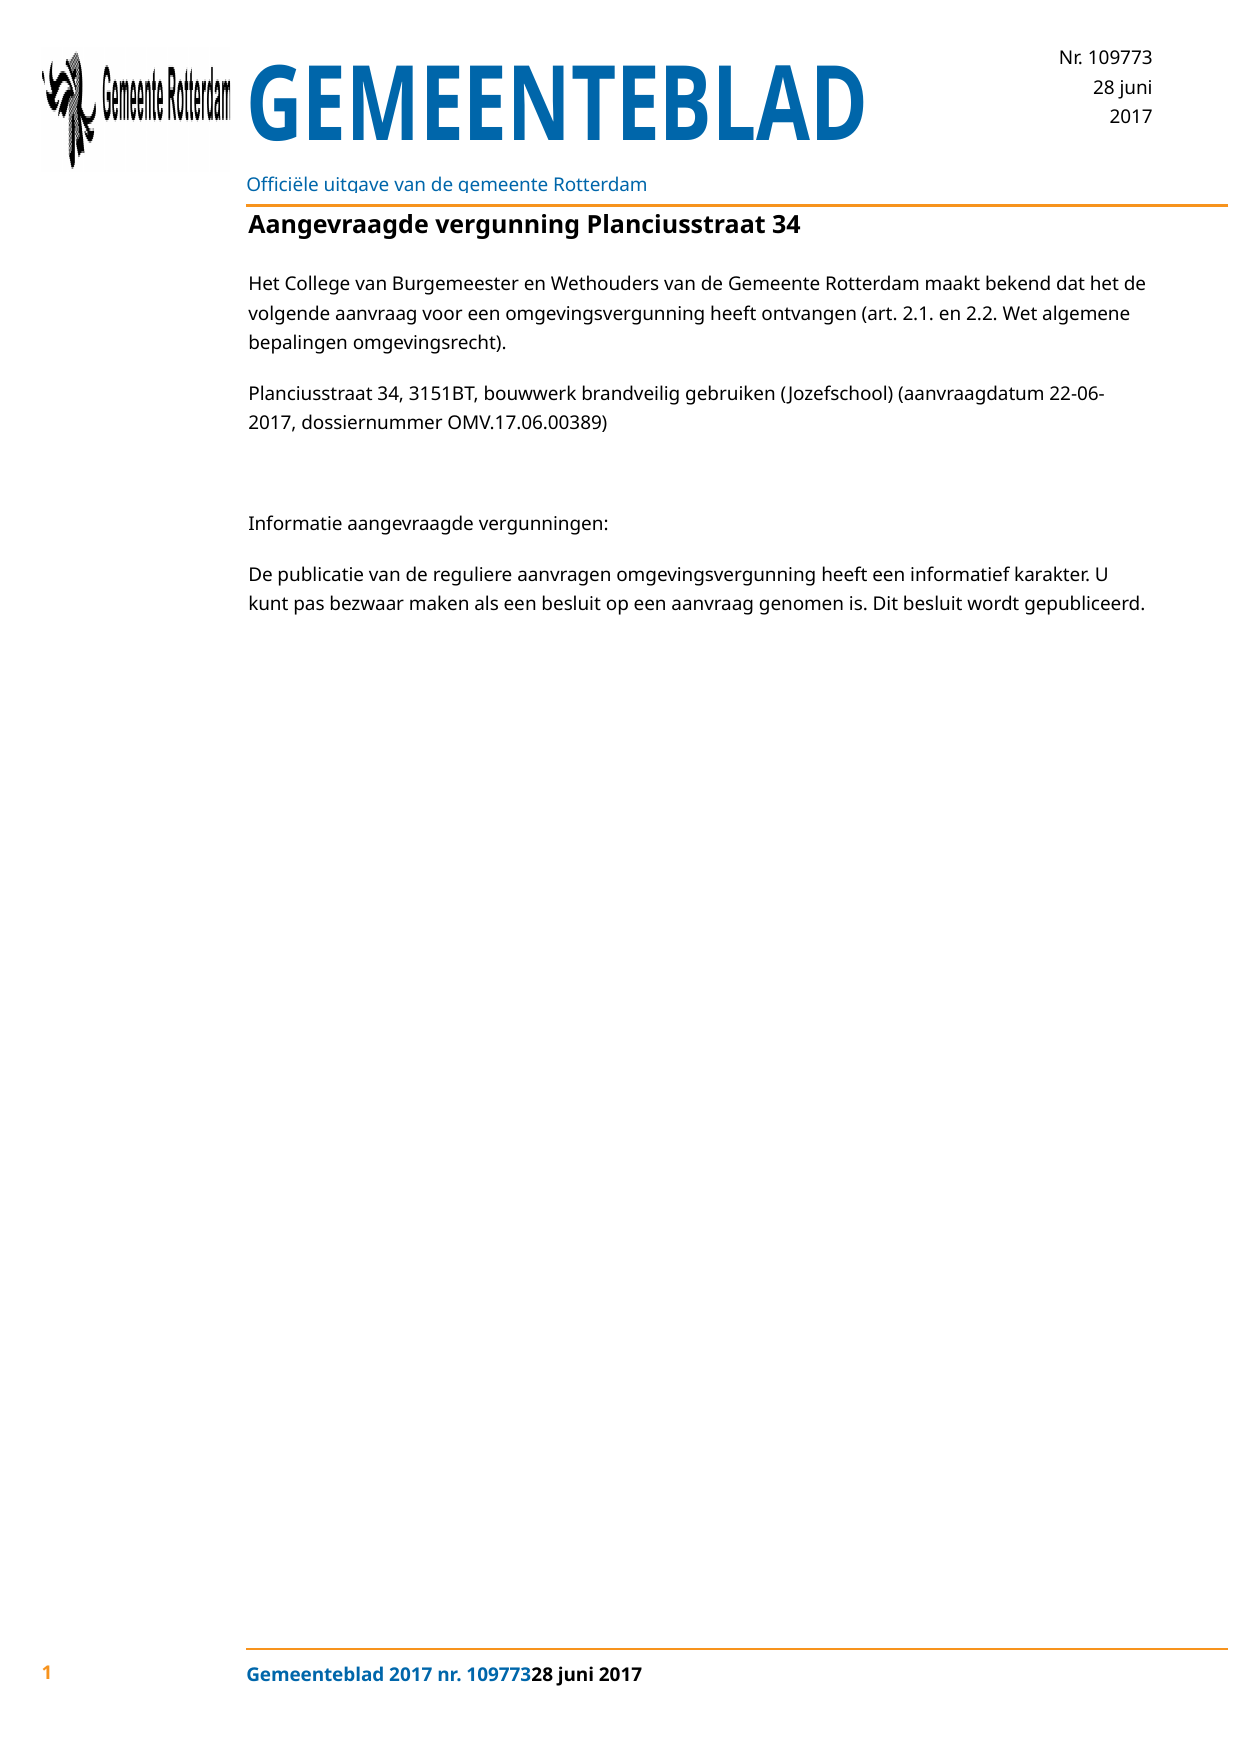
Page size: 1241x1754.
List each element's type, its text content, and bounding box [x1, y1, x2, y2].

text Aangevraagde vergunning Planciusstraat 34 [248, 207, 1152, 241]
text De publicatie van de reguliere aanvragen omgevingsvergunning heeft een informatief karakter. U kunt pas bezwaar maken als een besluit op een aanvraag genomen is. Dit besluit wordt gepubliceerd. [248, 561, 1152, 616]
picture [41, 47, 231, 172]
text Planciusstraat 34, 3151BT, bouwwerk brandveilig gebruiken (Jozefschool) (aanvraagdatum 22-06-2017, dossiernummer OMV.17.06.00389) [248, 380, 1152, 435]
text Het College van Burgemeester en Wethouders van de Gemeente Rotterdam maakt bekend dat het de volgende aanvraag voor een omgevingsvergunning heeft ontvangen (art. 2.1. en 2.2. Wet algemene bepalingen omgevingsrecht). [248, 270, 1152, 355]
text Informatie aangevraagde vergunningen: [248, 510, 1152, 536]
